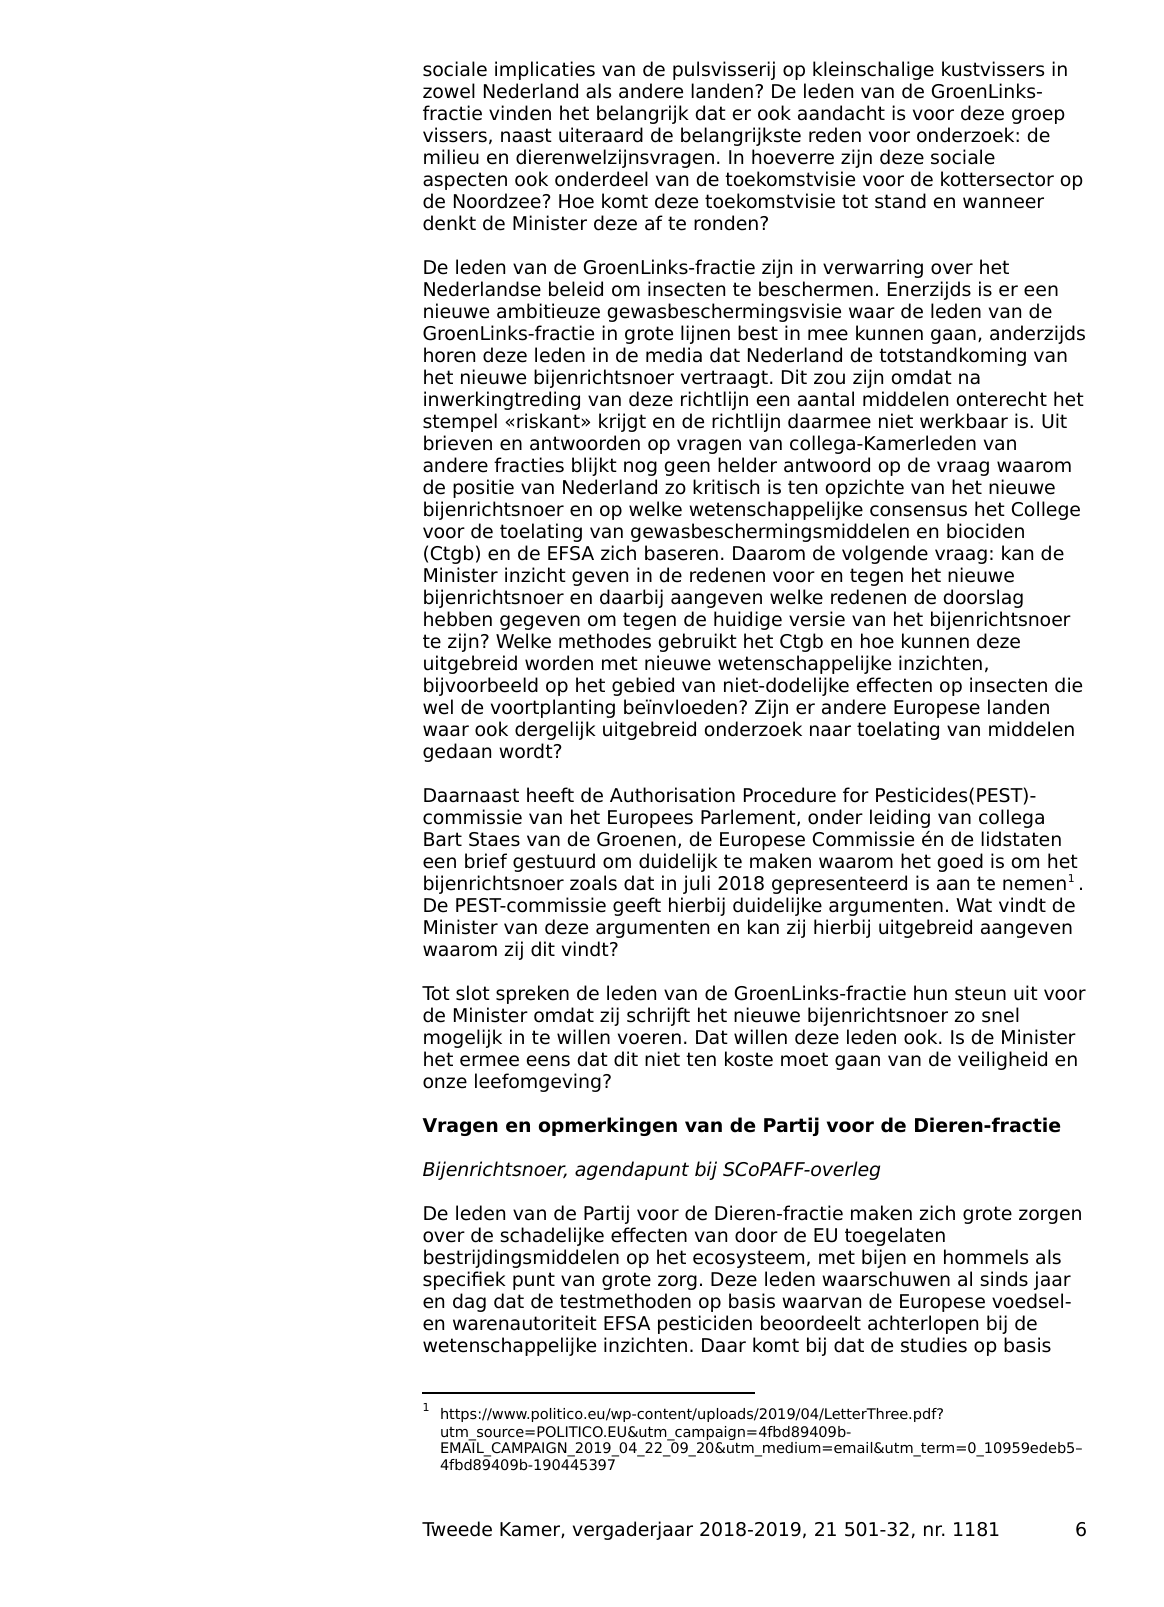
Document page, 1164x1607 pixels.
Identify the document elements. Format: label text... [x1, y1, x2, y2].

text sociale implicaties van de pulsvisserij op kleinschalige kustvissers in zowel Nederland als andere landen? De leden van de GroenLinks-fractie vinden het belangrijk dat er ook aandacht is voor deze groep vissers, naast uiteraard de belangrijkste reden voor onderzoek: de milieu en dierenwelzijnsvragen. In hoeverre zijn deze sociale aspecten ook onderdeel van de toekomstvisie voor de kottersector op de Noordzee? Hoe komt deze toekomstvisie tot stand en wanneer denkt de Minister deze af te ronden? [422, 59, 1087, 235]
text Daarnaast heeft de Authorisation Procedure for Pesticides(PEST)-commissie van het Europees Parlement, onder leiding van collega Bart Staes van de Groenen, de Europese Commissie én de lidstaten een brief gestuurd om duidelijk te maken waarom het goed is om het bijenrichtsnoer zoals dat in juli 2018 gepresenteerd is aan te nemen. De PEST-commissie geeft hierbij duidelijke argumenten. Wat vindt de Minister van deze argumenten en kan zij hierbij uitgebreid aangeven waarom zij dit vindt? [422, 785, 1087, 961]
subtitle Bijenrichtsnoer, agendapunt bij SCoPAFF-overleg [422, 1159, 1087, 1181]
text https://www.politico.eu/wp-content/uploads/2019/04/LetterThree.pdf?utm_source=POLITICO.EU&utm_campaign=4fbd89409b-EMAIL_CAMPAIGN_2019_04_22_09_20&utm_medium=email&utm_term=0_10959edeb5–4fbd89409b-190445397 [422, 1402, 1087, 1474]
text De leden van de Partij voor de Dieren-fractie maken zich grote zorgen over de schadelijke effecten van door de EU toegelaten bestrijdingsmiddelen op het ecosysteem, met bijen en hommels als specifiek punt van grote zorg. Deze leden waarschuwen al sinds jaar en dag dat de testmethoden op basis waarvan de Europese voedsel- en warenautoriteit EFSA pesticiden beoordeelt achterlopen bij de wetenschappelijke inzichten. Daar komt bij dat de studies op basis [422, 1203, 1087, 1357]
text De leden van de GroenLinks-fractie zijn in verwarring over het Nederlandse beleid om insecten te beschermen. Enerzijds is er een nieuwe ambitieuze gewasbeschermingsvisie waar de leden van de GroenLinks-fractie in grote lijnen best in mee kunnen gaan, anderzijds horen deze leden in de media dat Nederland de totstandkoming van het nieuwe bijenrichtsnoer vertraagt. Dit zou zijn omdat na inwerkingtreding van deze richtlijn een aantal middelen onterecht het stempel «riskant» krijgt en de richtlijn daarmee niet werkbaar is. Uit brieven en antwoorden op vragen van collega-Kamerleden van andere fracties blijkt nog geen helder antwoord op de vraag waarom de positie van Nederland zo kritisch is ten opzichte van het nieuwe bijenrichtsnoer en op welke wetenschappelijke consensus het College voor de toelating van gewasbeschermingsmiddelen en biociden (Ctgb) en de EFSA zich baseren. Daarom de volgende vraag: kan de Minister inzicht geven in de redenen voor en tegen het nieuwe bijenrichtsnoer en daarbij aangeven welke redenen de doorslag hebben gegeven om tegen de huidige versie van het bijenrichtsnoer te zijn? Welke methodes gebruikt het Ctgb en hoe kunnen deze uitgebreid worden met nieuwe wetenschappelijke inzichten, bijvoorbeeld op het gebied van niet-dodelijke effecten op insecten die wel de voortplanting beïnvloeden? Zijn er andere Europese landen waar ook dergelijk uitgebreid onderzoek naar toelating van middelen gedaan wordt? [422, 257, 1087, 763]
subtitle Vragen en opmerkingen van de Partij voor de Dieren-fractie [422, 1115, 1087, 1137]
text Tot slot spreken de leden van de GroenLinks-fractie hun steun uit voor de Minister omdat zij schrijft het nieuwe bijenrichtsnoer zo snel mogelijk in te willen voeren. Dat willen deze leden ook. Is de Minister het ermee eens dat dit niet ten koste moet gaan van de veiligheid en onze leefomgeving? [422, 983, 1087, 1093]
